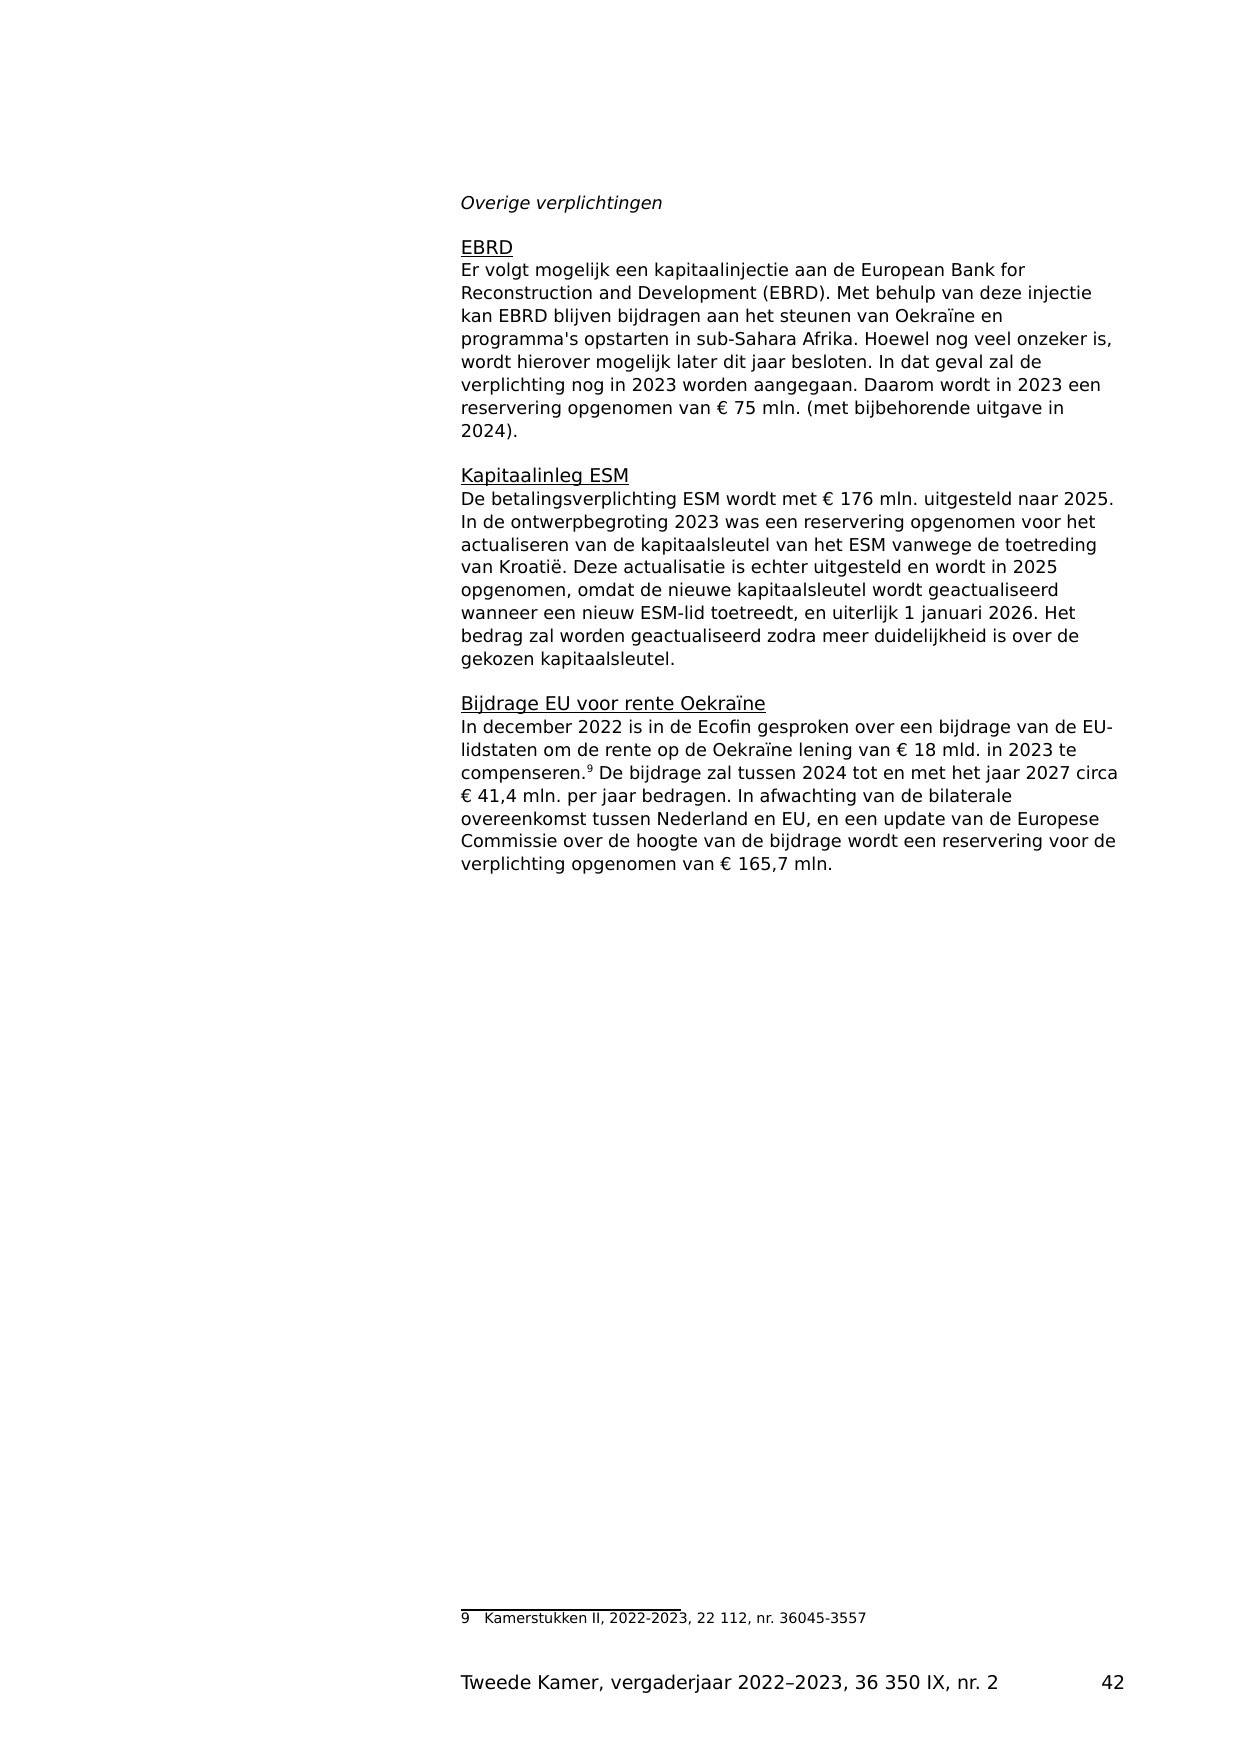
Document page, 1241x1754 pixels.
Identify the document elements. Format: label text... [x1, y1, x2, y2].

text Bijdrage EU voor rente Oekraïne [461, 693, 1125, 715]
text In december 2022 is in de Ecofin gesproken over een bijdrage van de EU-lidstaten om de rente op de Oekraïne lening van € 18 mld. in 2023 te compenseren. De bijdrage zal tussen 2024 tot en met het jaar 2027 circa € 41,4 mln. per jaar bedragen. In afwachting van de bilaterale overeenkomst tussen Nederland en EU, en een update van de Europese Commissie over de hoogte van de bijdrage wordt een reservering voor de verplichting opgenomen van € 165,7 mln. [461, 715, 1125, 875]
text Er volgt mogelijk een kapitaalinjectie aan de European Bank for Reconstruction and Development (EBRD). Met behulp van deze injectie kan EBRD blijven bijdragen aan het steunen van Oekraïne en programma's opstarten in sub-Sahara Afrika. Hoewel nog veel onzeker is, wordt hierover mogelijk later dit jaar besloten. In dat geval zal de verplichting nog in 2023 worden aangegaan. Daarom wordt in 2023 een reservering opgenomen van € 75 mln. (met bijbehorende uitgave in 2024). [461, 258, 1125, 442]
text __Kamerstukken II, 2022-2023, 22 112, nr. 36045-3557 [461, 1610, 1125, 1627]
text Overige verplichtingen [461, 191, 1125, 214]
text Kapitaalinleg ESM [461, 465, 1125, 487]
text De betalingsverplichting ESM wordt met € 176 mln. uitgesteld naar 2025. In de ontwerpbegroting 2023 was een reservering opgenomen voor het actualiseren van de kapitaalsleutel van het ESM vanwege de toetreding van Kroatië. Deze actualisatie is echter uitgesteld en wordt in 2025 opgenomen, omdat de nieuwe kapitaalsleutel wordt geactualiseerd wanneer een nieuw ESM-lid toetreedt, en uiterlijk 1 januari 2026. Het bedrag zal worden geactualiseerd zodra meer duidelijkheid is over de gekozen kapitaalsleutel. [461, 487, 1125, 670]
text EBRD [461, 237, 1125, 258]
